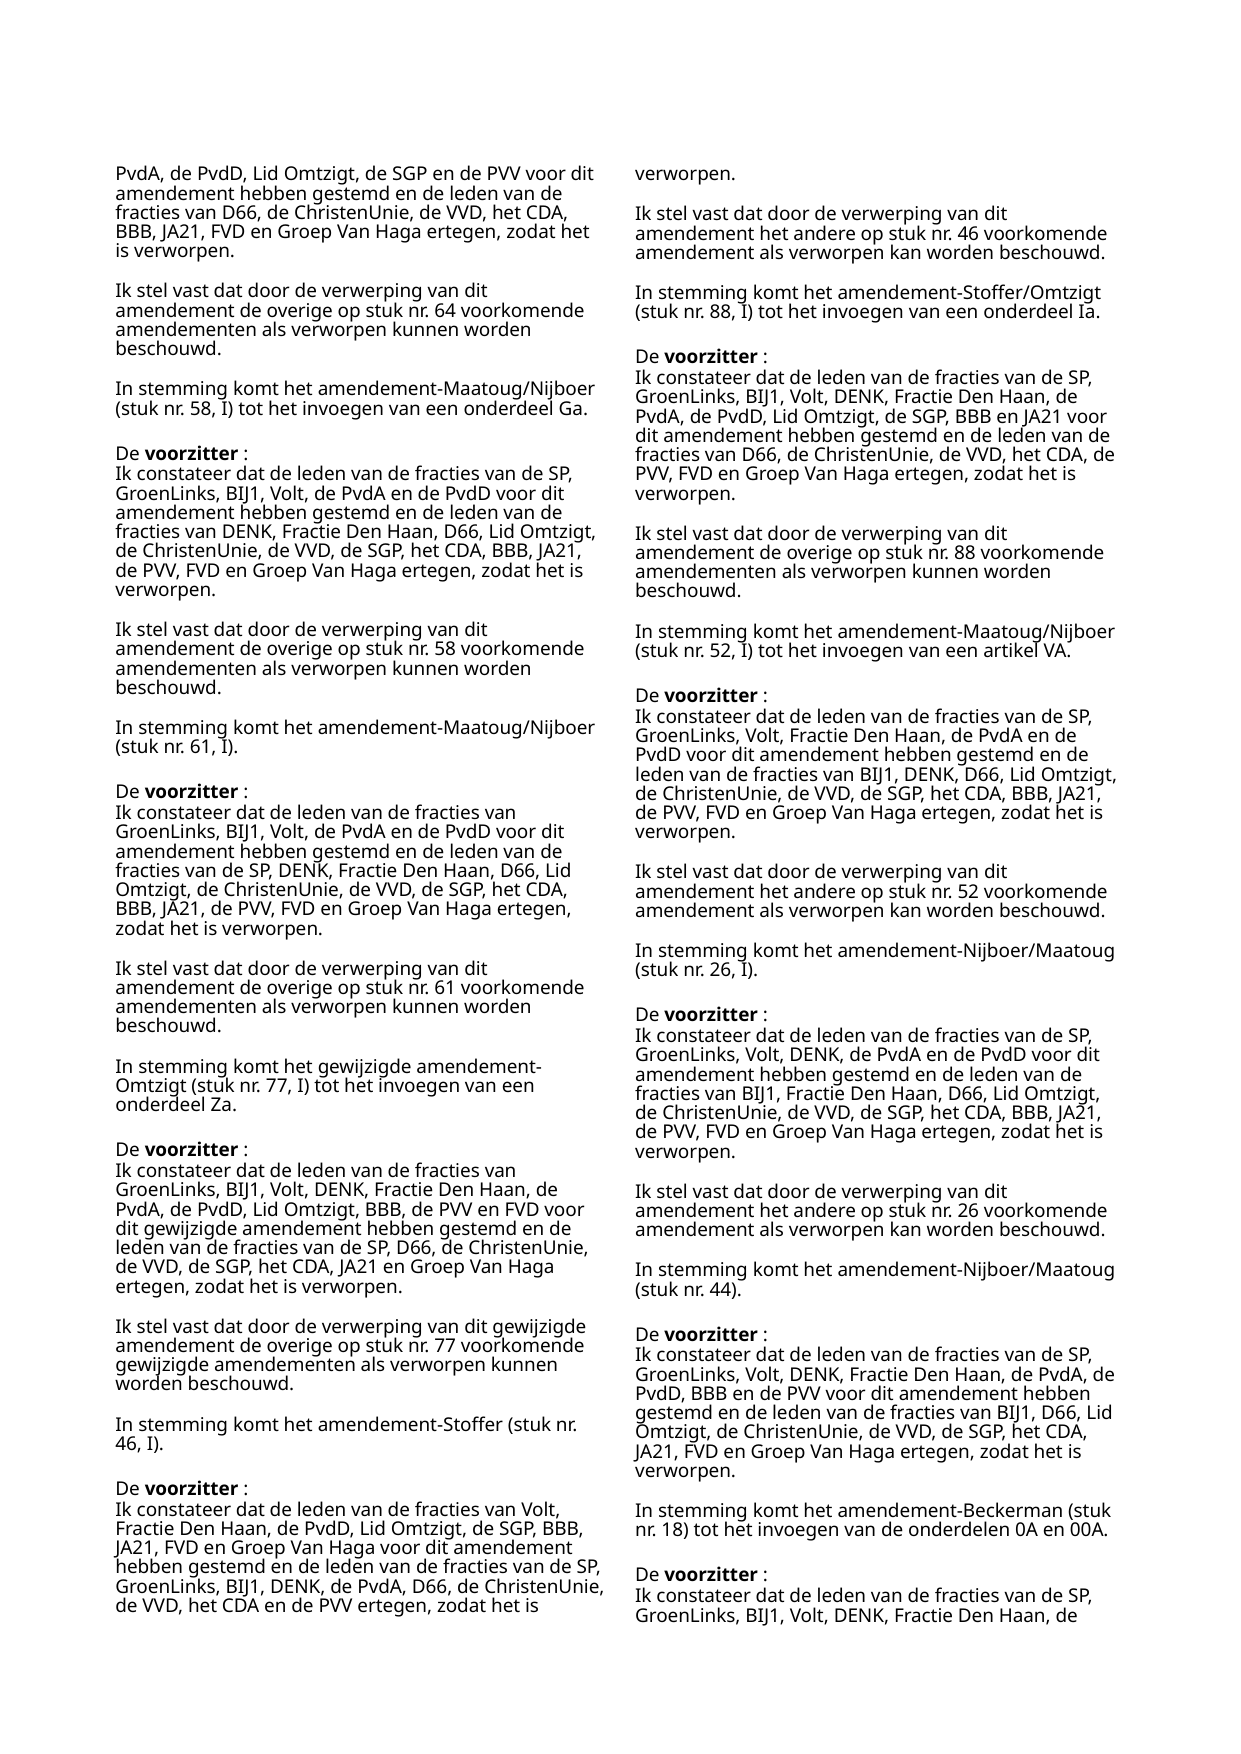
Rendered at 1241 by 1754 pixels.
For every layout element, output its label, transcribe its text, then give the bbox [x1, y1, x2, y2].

text Ik constateer dat de leden van de fracties van de SP, GroenLinks, Volt, Fractie Den Haan, de PvdA en de PvdD voor dit amendement hebben gestemd en de leden van de fracties van BIJ1, DENK, D66, Lid Omtzigt, de ChristenUnie, de VVD, de SGP, het CDA, BBB, JA21, de PVV, FVD en Groep Van Haga ertegen, zodat het is verworpen. [635, 708, 1125, 843]
text Ik stel vast dat door de verwerping van dit amendement de overige op stuk nr. 61 voorkomende amendementen als verworpen kunnen worden beschouwd. [115, 960, 605, 1037]
text In stemming komt het amendement-Maatoug/Nijboer (stuk nr. 58, I) tot het invoegen van een onderdeel Ga. [115, 380, 605, 419]
text In stemming komt het amendement-Stoffer (stuk nr. 46, I). [115, 1416, 605, 1454]
text Ik constateer dat de leden van de fracties van GroenLinks, BIJ1, Volt, DENK, Fractie Den Haan, de PvdA, de PvdD, Lid Omtzigt, BBB, de PVV en FVD voor dit gewijzigde amendement hebben gestemd en de leden van de fracties van de SP, D66, de ChristenUnie, de VVD, de SGP, het CDA, JA21 en Groep Van Haga ertegen, zodat het is verworpen. [115, 1162, 605, 1297]
text Ik constateer dat de leden van de fracties van de SP, GroenLinks, Volt, DENK, de PvdA en de PvdD voor dit amendement hebben gestemd en de leden van de fracties van BIJ1, Fractie Den Haan, D66, Lid Omtzigt, de ChristenUnie, de VVD, de SGP, het CDA, BBB, JA21, de PVV, FVD en Groep Van Haga ertegen, zodat het is verworpen. [635, 1027, 1125, 1162]
text De voorzitter : [115, 1475, 605, 1501]
text De voorzitter : [115, 440, 605, 465]
text Ik stel vast dat door de verwerping van dit amendement de overige op stuk nr. 88 voorkomende amendementen als verworpen kunnen worden beschouwd. [635, 525, 1125, 602]
text Ik constateer dat de leden van de fracties van de SP, GroenLinks, BIJ1, Volt, DENK, Fractie Den Haan, de [635, 1587, 1125, 1626]
text Ik constateer dat de leden van de fracties van Volt, Fractie Den Haan, de PvdD, Lid Omtzigt, de SGP, BBB, JA21, FVD en Groep Van Haga voor dit amendement hebben gestemd en de leden van de fracties van de SP, GroenLinks, BIJ1, DENK, de PvdA, D66, de ChristenUnie, de VVD, het CDA en de PVV ertegen, zodat het is [115, 1501, 605, 1616]
text PvdA, de PvdD, Lid Omtzigt, de SGP en de PVV voor dit amendement hebben gestemd en de leden van de fracties van D66, de ChristenUnie, de VVD, het CDA, BBB, JA21, FVD en Groep Van Haga ertegen, zodat het is verworpen. [115, 165, 605, 262]
text In stemming komt het amendement-Nijboer/Maatoug (stuk nr. 26, I). [635, 942, 1125, 981]
text Ik stel vast dat door de verwerping van dit amendement de overige op stuk nr. 64 voorkomende amendementen als verworpen kunnen worden beschouwd. [115, 282, 605, 359]
text Ik constateer dat de leden van de fracties van GroenLinks, BIJ1, Volt, de PvdA en de PvdD voor dit amendement hebben gestemd en de leden van de fracties van de SP, DENK, Fractie Den Haan, D66, Lid Omtzigt, de ChristenUnie, de VVD, de SGP, het CDA, BBB, JA21, de PVV, FVD en Groep Van Haga ertegen, zodat het is verworpen. [115, 804, 605, 939]
text In stemming komt het amendement-Maatoug/Nijboer (stuk nr. 52, I) tot het invoegen van een artikel VA. [635, 623, 1125, 661]
text De voorzitter : [115, 778, 605, 804]
text In stemming komt het gewijzigde amendement-Omtzigt (stuk nr. 77, I) tot het invoegen van een onderdeel Za. [115, 1058, 605, 1115]
text De voorzitter : [115, 1136, 605, 1162]
text Ik constateer dat de leden van de fracties van de SP, GroenLinks, Volt, DENK, Fractie Den Haan, de PvdA, de PvdD, BBB en de PVV voor dit amendement hebben gestemd en de leden van de fracties van BIJ1, D66, Lid Omtzigt, de ChristenUnie, de VVD, de SGP, het CDA, JA21, FVD en Groep Van Haga ertegen, zodat het is verworpen. [635, 1346, 1125, 1481]
text Ik stel vast dat door de verwerping van dit amendement het andere op stuk nr. 52 voorkomende amendement als verworpen kan worden beschouwd. [635, 863, 1125, 921]
text In stemming komt het amendement-Beckerman (stuk nr. 18) tot het invoegen van de onderdelen 0A en 00A. [635, 1502, 1125, 1541]
text Ik stel vast dat door de verwerping van dit amendement de overige op stuk nr. 58 voorkomende amendementen als verworpen kunnen worden beschouwd. [115, 621, 605, 698]
text De voorzitter : [635, 682, 1125, 708]
text Ik constateer dat de leden van de fracties van de SP, GroenLinks, BIJ1, Volt, DENK, Fractie Den Haan, de PvdA, de PvdD, Lid Omtzigt, de SGP, BBB en JA21 voor dit amendement hebben gestemd en de leden van de fracties van D66, de ChristenUnie, de VVD, het CDA, de PVV, FVD en Groep Van Haga ertegen, zodat het is verworpen. [635, 369, 1125, 504]
text In stemming komt het amendement-Nijboer/Maatoug (stuk nr. 44). [635, 1261, 1125, 1300]
text Ik stel vast dat door de verwerping van dit amendement het andere op stuk nr. 46 voorkomende amendement als verworpen kan worden beschouwd. [635, 205, 1125, 263]
text verworpen. [635, 165, 1125, 184]
text De voorzitter : [635, 1562, 1125, 1587]
text De voorzitter : [635, 343, 1125, 369]
text De voorzitter : [635, 1321, 1125, 1346]
text Ik constateer dat de leden van de fracties van de SP, GroenLinks, BIJ1, Volt, de PvdA en de PvdD voor dit amendement hebben gestemd en de leden van de fracties van DENK, Fractie Den Haan, D66, Lid Omtzigt, de ChristenUnie, de VVD, de SGP, het CDA, BBB, JA21, de PVV, FVD en Groep Van Haga ertegen, zodat het is verworpen. [115, 465, 605, 600]
text Ik stel vast dat door de verwerping van dit gewijzigde amendement de overige op stuk nr. 77 voorkomende gewijzigde amendementen als verworpen kunnen worden beschouwd. [115, 1318, 605, 1395]
text Ik stel vast dat door de verwerping van dit amendement het andere op stuk nr. 26 voorkomende amendement als verworpen kan worden beschouwd. [635, 1183, 1125, 1241]
text In stemming komt het amendement-Maatoug/Nijboer (stuk nr. 61, I). [115, 719, 605, 757]
text In stemming komt het amendement-Stoffer/Omtzigt (stuk nr. 88, I) tot het invoegen van een onderdeel Ia. [635, 284, 1125, 322]
text De voorzitter : [635, 1001, 1125, 1027]
